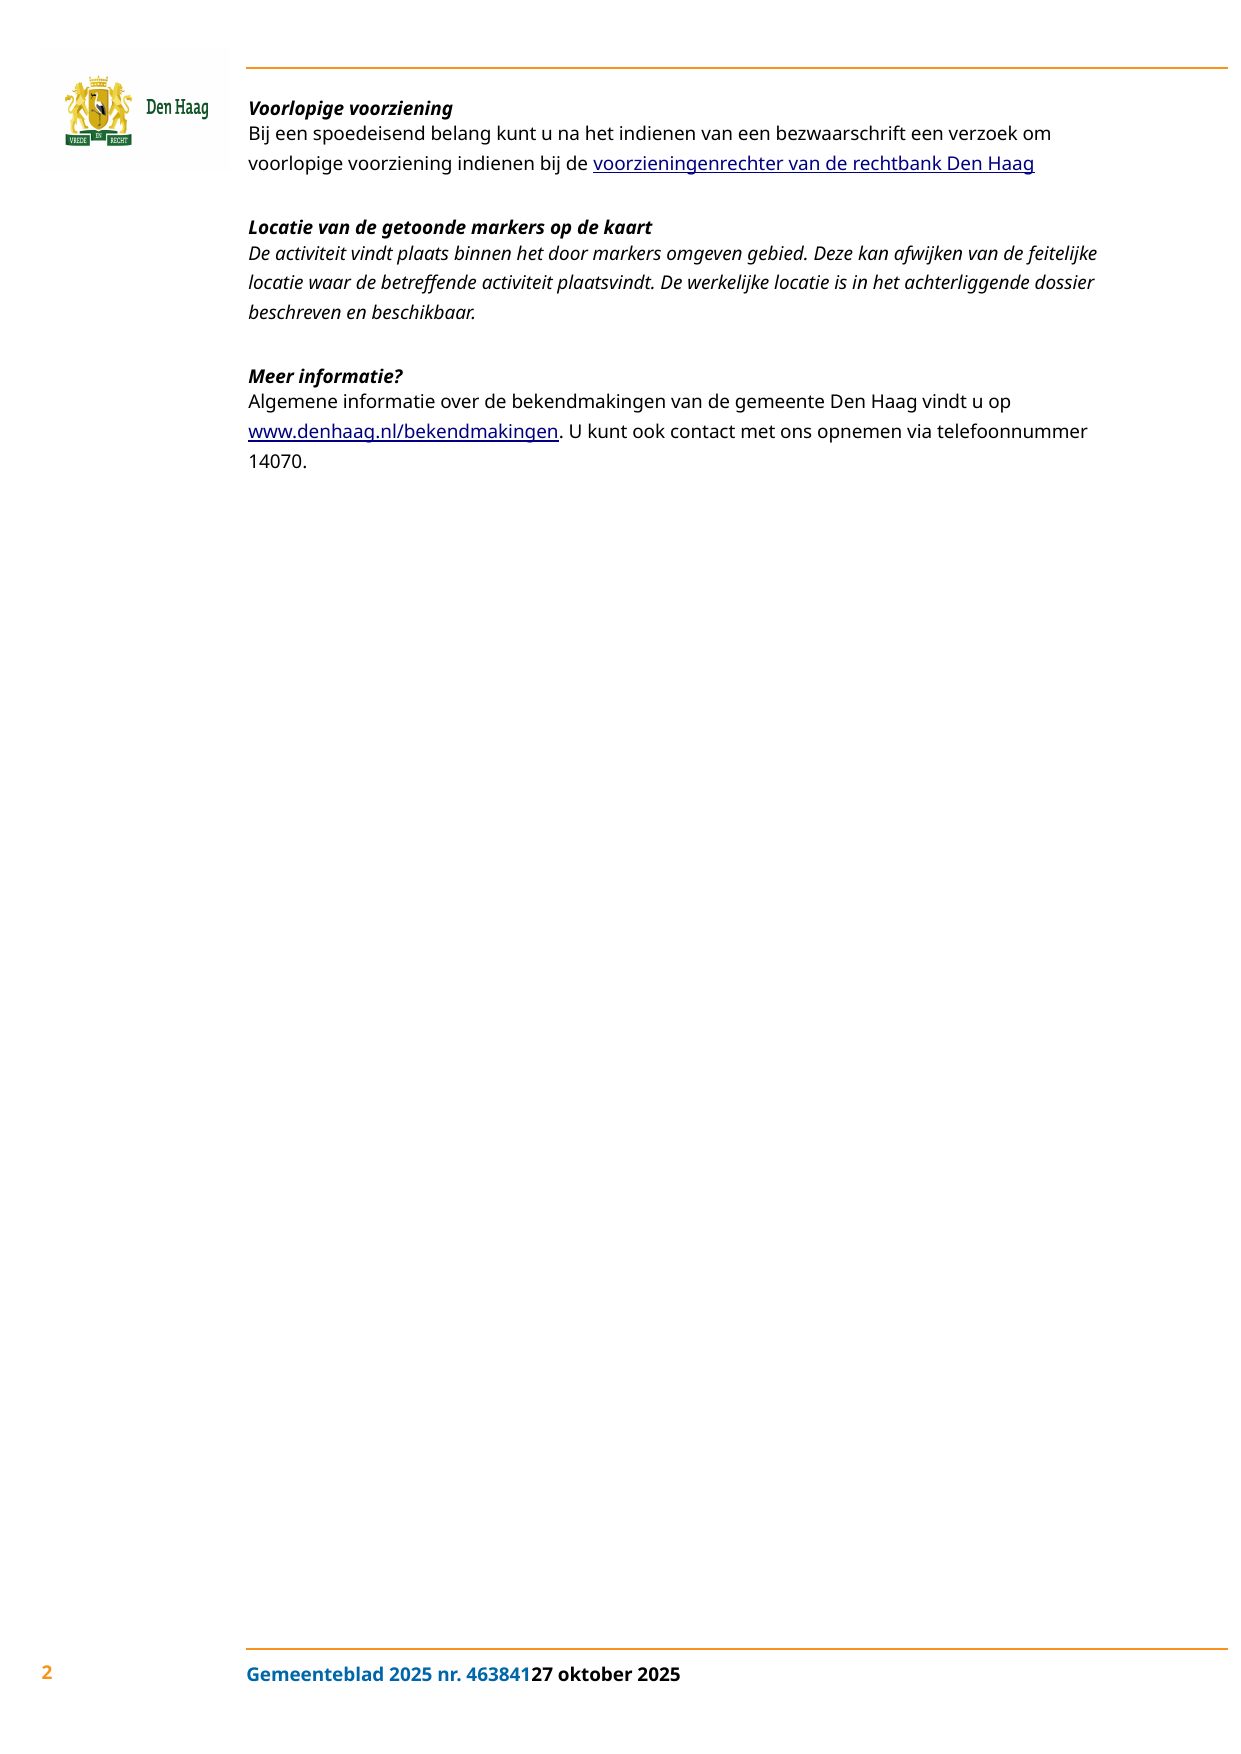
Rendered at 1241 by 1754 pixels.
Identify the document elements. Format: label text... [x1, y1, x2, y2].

picture [41, 47, 231, 172]
text Meer informatie? [248, 363, 1152, 389]
text Locatie van de getoonde markers op de kaart [248, 214, 1152, 240]
text Bij een spoedeisend belang kunt u na het indienen van een bezwaarschrift een verzoek om voorlopige voorziening indienen bij de voorzieningenrechter van de rechtbank Den Haag [248, 121, 1152, 176]
text Voorlopige voorziening [248, 95, 1152, 121]
text De activiteit vindt plaats binnen het door markers omgeven gebied. Deze kan afwijken van de feitelijke locatie waar de betreffende activiteit plaatsvindt. De werkelijke locatie is in het achterliggende dossier beschreven en beschikbaar. [248, 240, 1152, 325]
text Algemene informatie over de bekendmakingen van de gemeente Den Haag vindt u op www.denhaag.nl/bekendmakingen. U kunt ook contact met ons opnemen via telefoonnummer 14070. [248, 389, 1152, 473]
